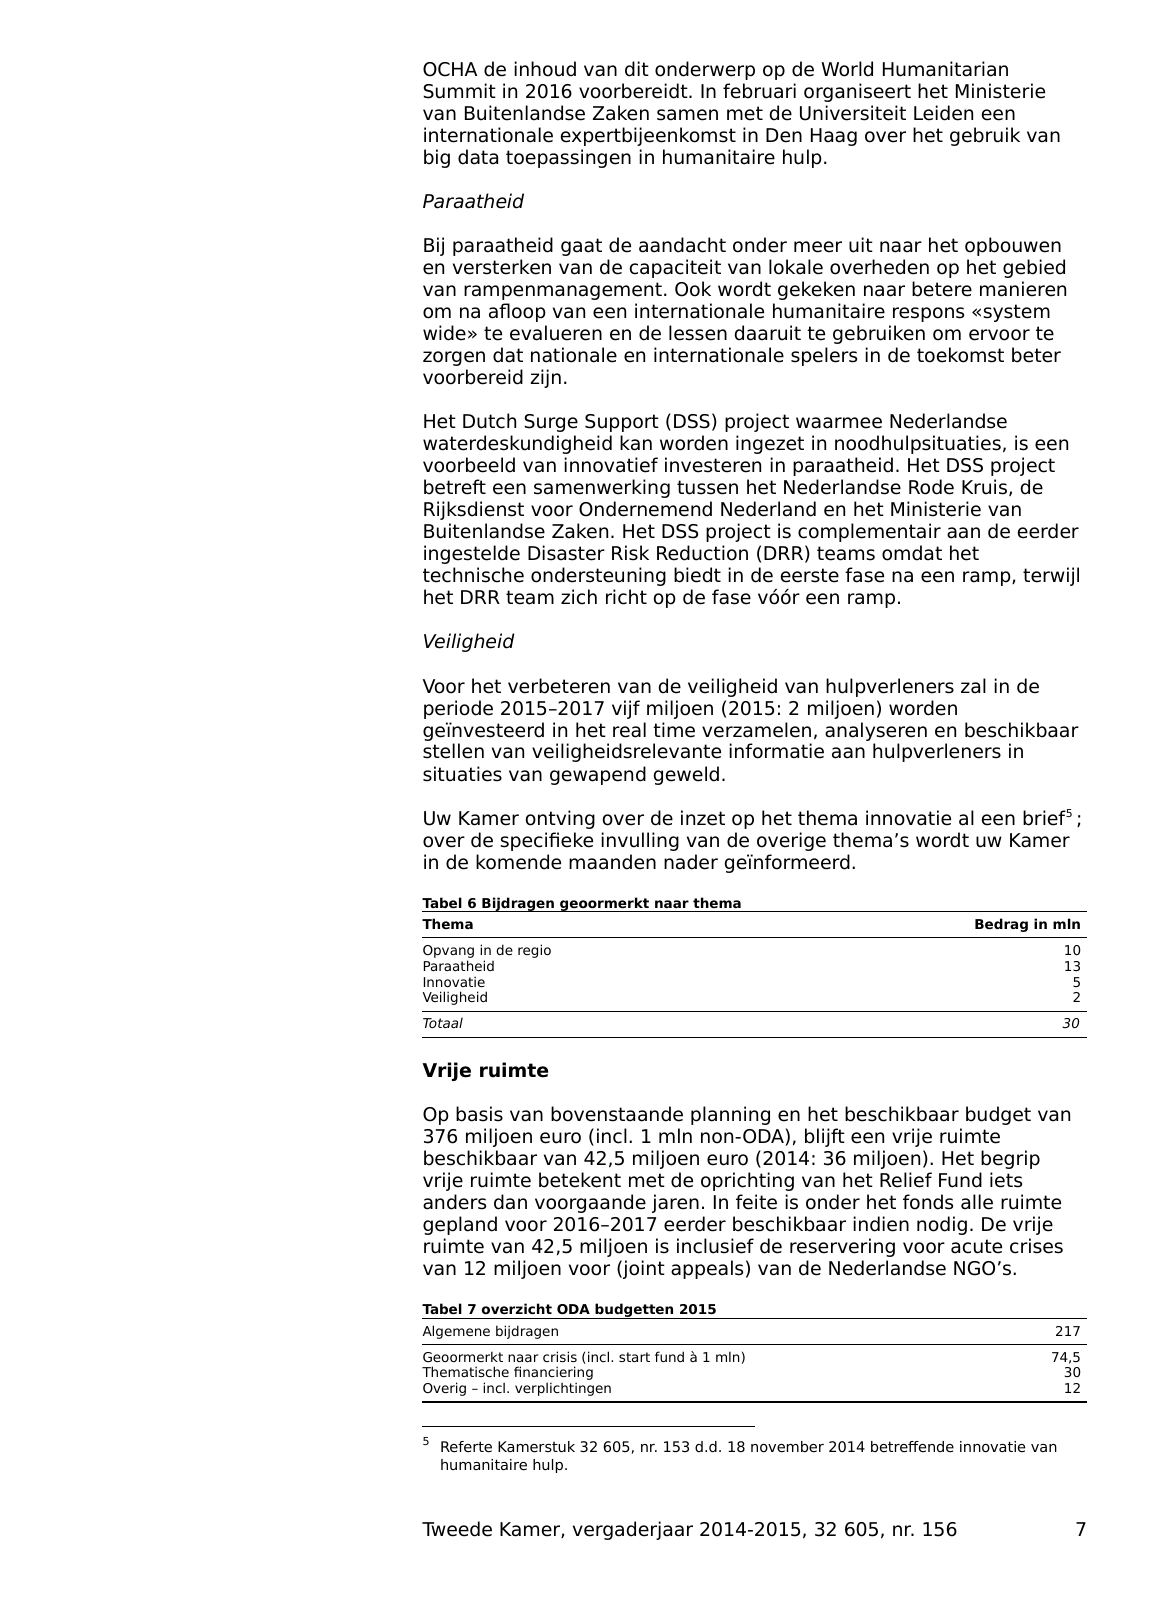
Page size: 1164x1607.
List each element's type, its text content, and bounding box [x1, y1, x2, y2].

table_cell 217 [998, 1319, 1087, 1344]
table_cell Overig – incl. verplichtingen [422, 1381, 998, 1401]
table_cell Totaal [422, 1012, 754, 1037]
table_cell Thema [422, 912, 754, 937]
text Voor het verbeteren van de veiligheid van hulpverleners zal in de periode 2015–2017 vijf miljoen (2015: 2 miljoen) worden geïnvesteerd in het real time verzamelen, analyseren en beschikbaar stellen van veiligheidsrelevante informatie aan hulpverleners in situaties van gewapend geweld. [422, 676, 1087, 785]
table_header Tabel 7 overzicht ODA budgetten 2015 [422, 1302, 1087, 1318]
text Bij paraatheid gaat de aandacht onder meer uit naar het opbouwen en versterken van de capaciteit van lokale overheden op het gebied van rampenmanagement. Ook wordt gekeken naar betere manieren om na afloop van een internationale humanitaire respons «system wide» te evalueren en de lessen daaruit te gebruiken om ervoor te zorgen dat nationale en internationale spelers in de toekomst beter voorbereid zijn. [422, 235, 1087, 389]
text Referte Kamerstuk 32 605, nr. 153 d.d. 18 november 2014 betreffende innovatie van humanitaire hulp. [422, 1435, 1087, 1474]
table_cell 30 [754, 1012, 1087, 1037]
table_cell Opvang in de regio [422, 938, 754, 959]
table_cell Veiligheid [422, 990, 754, 1011]
text OCHA de inhoud van dit onderwerp op de World Humanitarian Summit in 2016 voorbereidt. In februari organiseert het Ministerie van Buitenlandse Zaken samen met de Universiteit Leiden een internationale expertbijeenkomst in Den Haag over het gebruik van big data toepassingen in humanitaire hulp. [422, 59, 1087, 169]
table_cell 30 [998, 1365, 1087, 1381]
table_cell Bedrag in mln [754, 912, 1087, 937]
subtitle Vrije ruimte [422, 1060, 1087, 1082]
table_cell Paraatheid [422, 959, 754, 974]
table_cell Innovatie [422, 975, 754, 990]
text Uw Kamer ontving over de inzet op het thema innovatie al een brief; over de specifieke invulling van de overige thema’s wordt uw Kamer in de komende maanden nader geïnformeerd. [422, 808, 1087, 873]
table_cell 13 [754, 959, 1087, 974]
table_cell Thematische financiering [422, 1365, 998, 1381]
subtitle Paraatheid [422, 191, 1087, 213]
table_cell 12 [998, 1381, 1087, 1401]
text Het Dutch Surge Support (DSS) project waarmee Nederlandse waterdeskundigheid kan worden ingezet in noodhulpsituaties, is een voorbeeld van innovatief investeren in paraatheid. Het DSS project betreft een samenwerking tussen het Nederlandse Rode Kruis, de Rijksdienst voor Ondernemend Nederland en het Ministerie van Buitenlandse Zaken. Het DSS project is complementair aan de eerder ingestelde Disaster Risk Reduction (DRR) teams omdat het technische ondersteuning biedt in de eerste fase na een ramp, terwijl het DRR team zich richt op de fase vóór een ramp. [422, 411, 1087, 609]
subtitle Veiligheid [422, 631, 1087, 653]
table_cell Geoormerkt naar crisis (incl. start fund à 1 mln) [422, 1345, 998, 1365]
table_cell 74,5 [998, 1345, 1087, 1365]
table_cell 2 [754, 990, 1087, 1011]
table_cell 10 [754, 938, 1087, 959]
table_cell 5 [754, 975, 1087, 990]
table_cell Algemene bijdragen [422, 1319, 998, 1344]
table_header Tabel 6 Bijdragen geoormerkt naar thema [422, 895, 1087, 911]
text Op basis van bovenstaande planning en het beschikbaar budget van 376 miljoen euro (incl. 1 mln non-ODA), blijft een vrije ruimte beschikbaar van 42,5 miljoen euro (2014: 36 miljoen). Het begrip vrije ruimte betekent met de oprichting van het Relief Fund iets anders dan voorgaande jaren. In feite is onder het fonds alle ruimte gepland voor 2016–2017 eerder beschikbaar indien nodig. De vrije ruimte van 42,5 miljoen is inclusief de reservering voor acute crises van 12 miljoen voor (joint appeals) van de Nederlandse NGO’s. [422, 1104, 1087, 1280]
